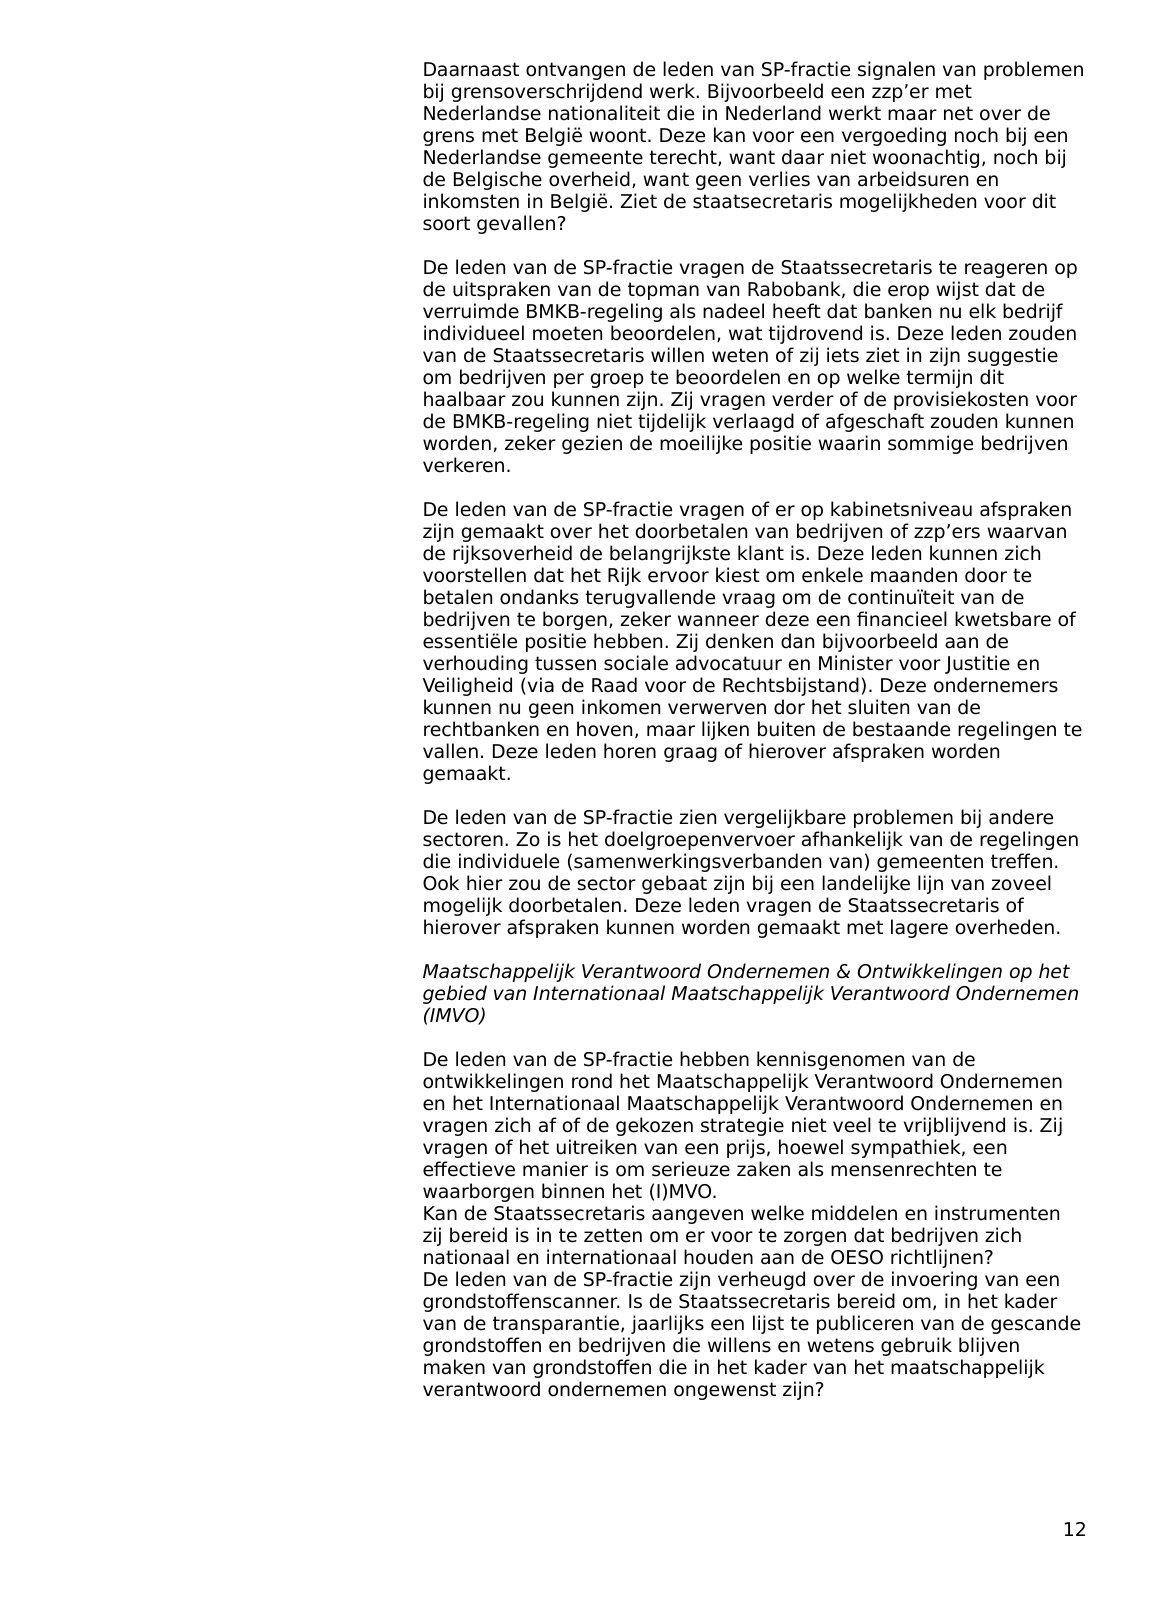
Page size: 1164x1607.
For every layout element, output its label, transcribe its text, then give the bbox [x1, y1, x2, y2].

text De leden van de SP-fractie zien vergelijkbare problemen bij andere sectoren. Zo is het doelgroepenvervoer afhankelijk van de regelingen die individuele (samenwerkingsverbanden van) gemeenten treffen. Ook hier zou de sector gebaat zijn bij een landelijke lijn van zoveel mogelijk doorbetalen. Deze leden vragen de Staatssecretaris of hierover afspraken kunnen worden gemaakt met lagere overheden. [422, 807, 1087, 939]
text Daarnaast ontvangen de leden van SP-fractie signalen van problemen bij grensoverschrijdend werk. Bijvoorbeeld een zzp’er met Nederlandse nationaliteit die in Nederland werkt maar net over de grens met België woont. Deze kan voor een vergoeding noch bij een Nederlandse gemeente terecht, want daar niet woonachtig, noch bij de Belgische overheid, want geen verlies van arbeidsuren en inkomsten in België. Ziet de staatsecretaris mogelijkheden voor dit soort gevallen? [422, 59, 1087, 235]
text De leden van de SP-fractie hebben kennisgenomen van de ontwikkelingen rond het Maatschappelijk Verantwoord Ondernemen en het Internationaal Maatschappelijk Verantwoord Ondernemen en vragen zich af of de gekozen strategie niet veel te vrijblijvend is. Zij vragen of het uitreiken van een prijs, hoewel sympathiek, een effectieve manier is om serieuze zaken als mensenrechten te waarborgen binnen het (I)MVO. [422, 1049, 1087, 1203]
subtitle Maatschappelijk Verantwoord Ondernemen & Ontwikkelingen op het gebied van Internationaal Maatschappelijk Verantwoord Ondernemen (IMVO) [422, 961, 1087, 1027]
text Kan de Staatssecretaris aangeven welke middelen en instrumenten zij bereid is in te zetten om er voor te zorgen dat bedrijven zich nationaal en internationaal houden aan de OESO richtlijnen? [422, 1203, 1087, 1269]
text De leden van de SP-fractie vragen de Staatssecretaris te reageren op de uitspraken van de topman van Rabobank, die erop wijst dat de verruimde BMKB-regeling als nadeel heeft dat banken nu elk bedrijf individueel moeten beoordelen, wat tijdrovend is. Deze leden zouden van de Staatssecretaris willen weten of zij iets ziet in zijn suggestie om bedrijven per groep te beoordelen en op welke termijn dit haalbaar zou kunnen zijn. Zij vragen verder of de provisiekosten voor de BMKB-regeling niet tijdelijk verlaagd of afgeschaft zouden kunnen worden, zeker gezien de moeilijke positie waarin sommige bedrijven verkeren. [422, 257, 1087, 477]
text De leden van de SP-fractie vragen of er op kabinetsniveau afspraken zijn gemaakt over het doorbetalen van bedrijven of zzp’ers waarvan de rijksoverheid de belangrijkste klant is. Deze leden kunnen zich voorstellen dat het Rijk ervoor kiest om enkele maanden door te betalen ondanks terugvallende vraag om de continuïteit van de bedrijven te borgen, zeker wanneer deze een financieel kwetsbare of essentiële positie hebben. Zij denken dan bijvoorbeeld aan de verhouding tussen sociale advocatuur en Minister voor Justitie en Veiligheid (via de Raad voor de Rechtsbijstand). Deze ondernemers kunnen nu geen inkomen verwerven dor het sluiten van de rechtbanken en hoven, maar lijken buiten de bestaande regelingen te vallen. Deze leden horen graag of hierover afspraken worden gemaakt. [422, 499, 1087, 785]
text De leden van de SP-fractie zijn verheugd over de invoering van een grondstoffenscanner. Is de Staatssecretaris bereid om, in het kader van de transparantie, jaarlijks een lijst te publiceren van de gescande grondstoffen en bedrijven die willens en wetens gebruik blijven maken van grondstoffen die in het kader van het maatschappelijk verantwoord ondernemen ongewenst zijn? [422, 1269, 1087, 1401]
